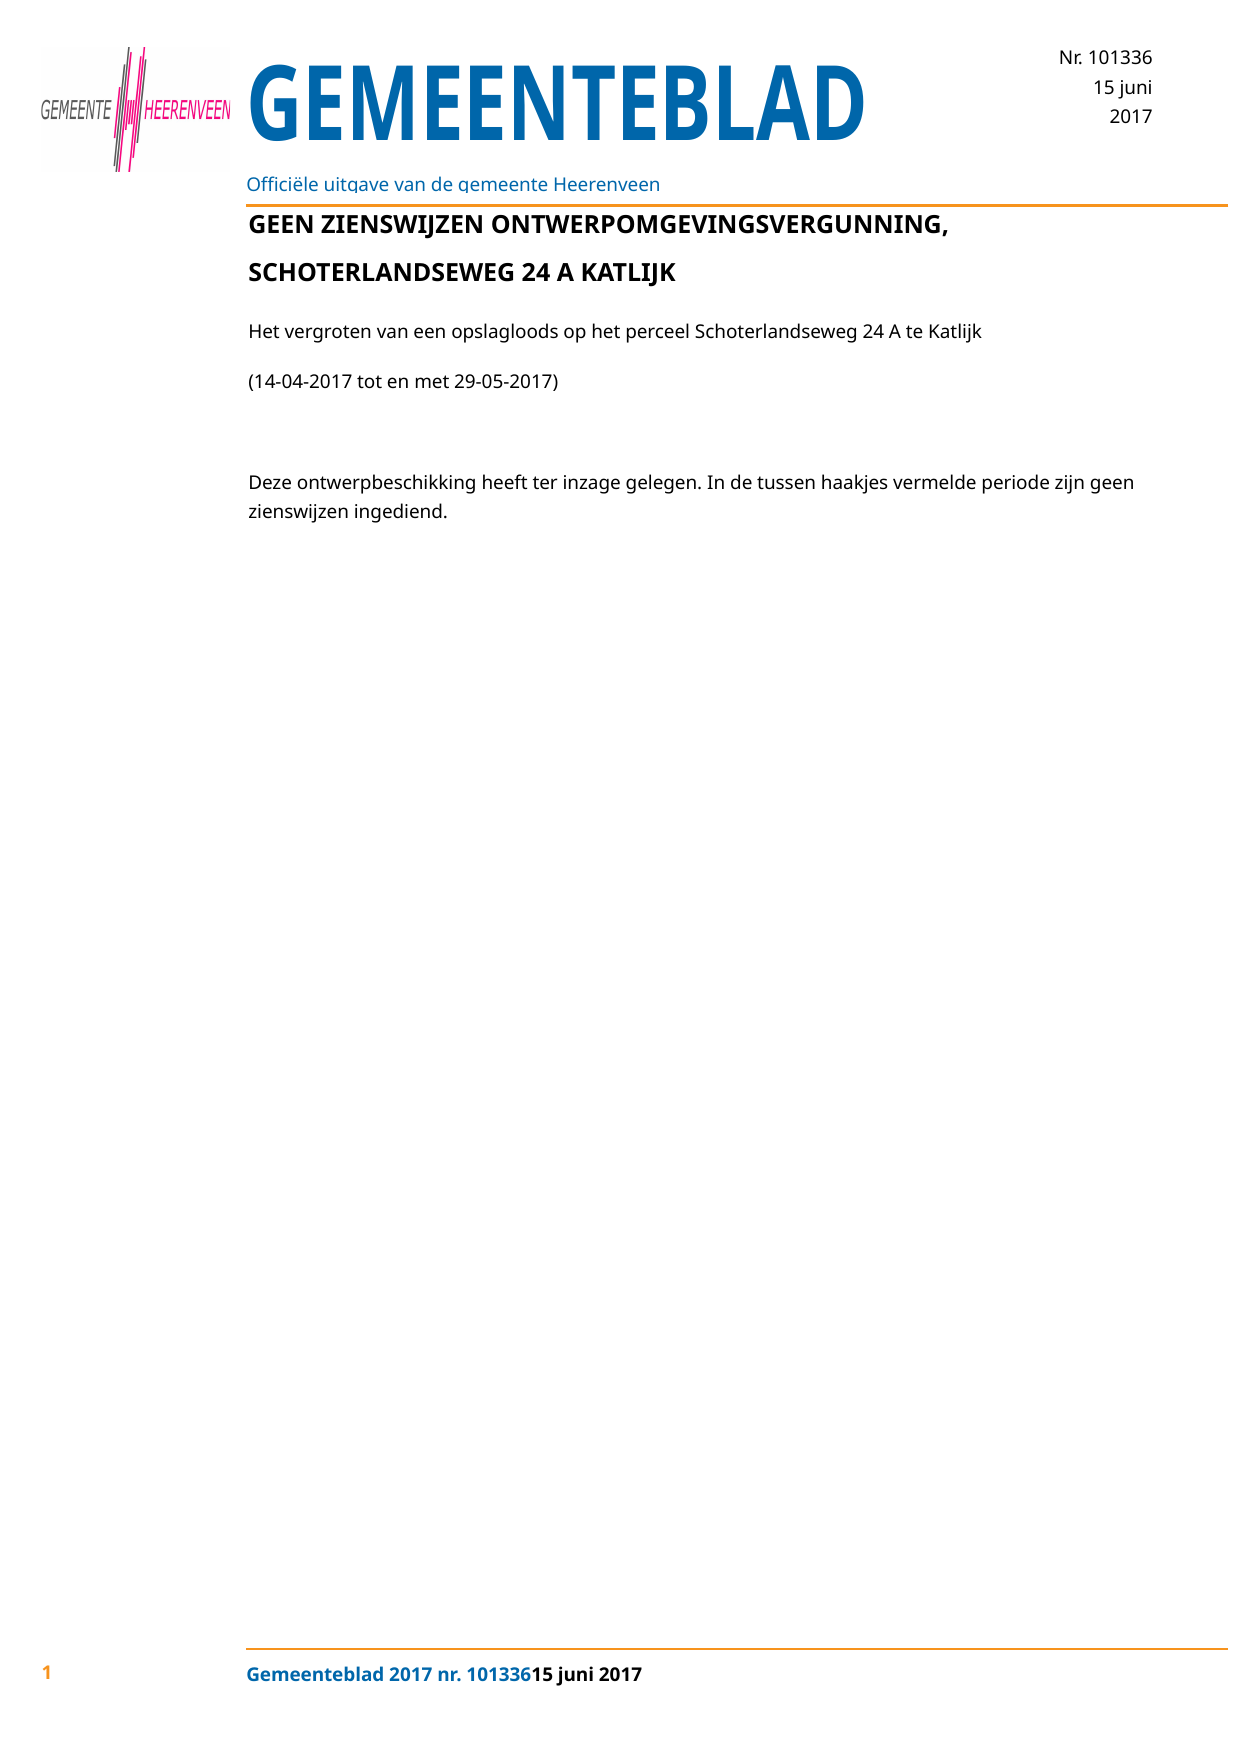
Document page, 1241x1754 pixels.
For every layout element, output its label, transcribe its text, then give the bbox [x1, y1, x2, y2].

text (14-04-2017 tot en met 29-05-2017) [248, 368, 1152, 394]
text Deze ontwerpbeschikking heeft ter inzage gelegen. In de tussen haakjes vermelde periode zijn geen zienswijzen ingediend. [248, 469, 1152, 524]
text Het vergroten van een opslagloods op het perceel Schoterlandseweg 24 A te Katlijk [248, 318, 1152, 344]
text GEEN ZIENSWIJZEN ONTWERPOMGEVINGSVERGUNNING, SCHOTERLANDSEWEG 24 A KATLIJK [248, 207, 1152, 288]
picture [41, 47, 231, 172]
